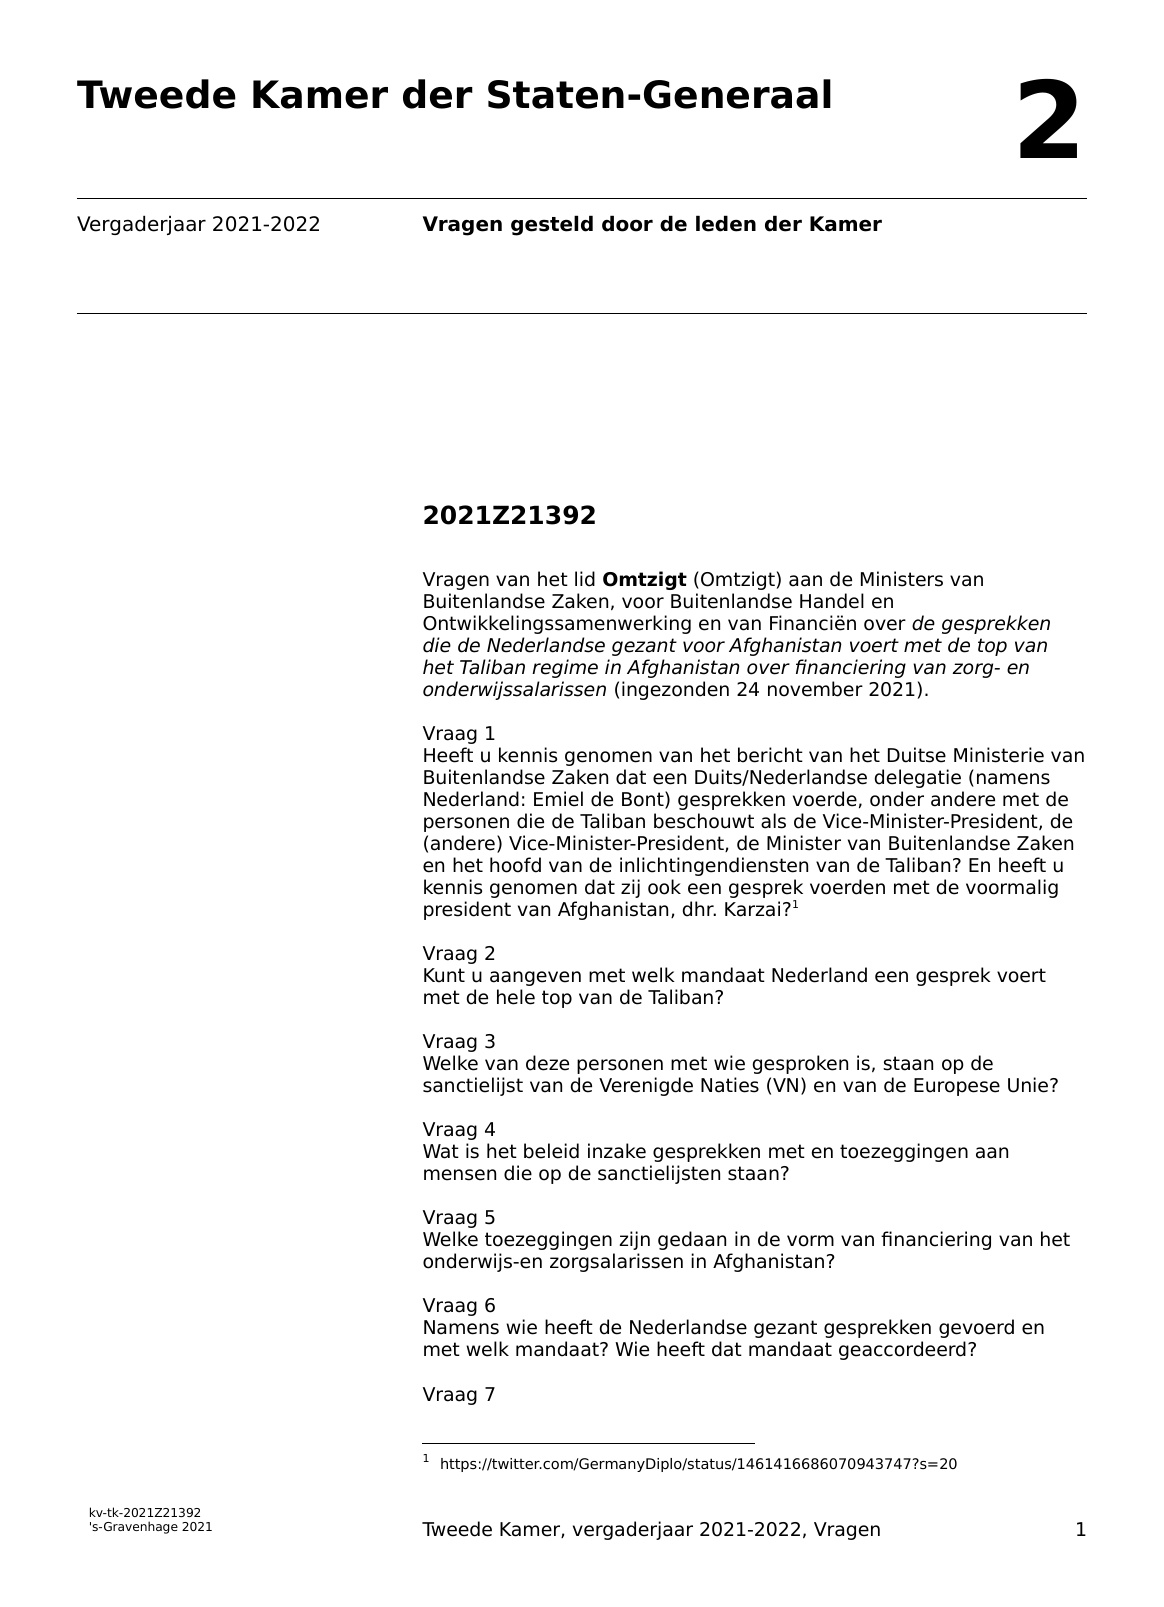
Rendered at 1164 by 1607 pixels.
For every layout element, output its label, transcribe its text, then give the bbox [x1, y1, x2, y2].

text Vraag 1 [422, 723, 1087, 745]
table_cell Vergaderjaar 2021-2022 [77, 199, 422, 313]
text Vraag 6 [422, 1295, 1087, 1317]
text https://twitter.com/GermanyDiplo/status/1461416686070943747?s=20 [422, 1452, 1087, 1474]
table_header Tweede Kamer der Staten-Generaal [77, 59, 886, 198]
text Vraag 7 [422, 1383, 1087, 1405]
text Heeft u kennis genomen van het bericht van het Duitse Ministerie van Buitenlandse Zaken dat een Duits/Nederlandse delegatie (namens Nederland: Emiel de Bont) gesprekken voerde, onder andere met de personen die de Taliban beschouwt als de Vice-Minister-President, de (andere) Vice-Minister-President, de Minister van Buitenlandse Zaken en het hoofd van de inlichtingendiensten van de Taliban? En heeft u kennis genomen dat zij ook een gesprek voerden met de voormalig president van Afghanistan, dhr. Karzai? [422, 745, 1087, 921]
text 2021Z21392 [422, 501, 1087, 531]
text Vraag 5 [422, 1207, 1087, 1229]
text 's-Gravenhage 2021 [88, 1520, 323, 1534]
table_header 2 [886, 59, 1087, 198]
text Kunt u aangeven met welk mandaat Nederland een gesprek voert met de hele top van de Taliban? [422, 965, 1087, 1009]
text Vraag 3 [422, 1031, 1087, 1053]
text Welke van deze personen met wie gesproken is, staan op de sanctielijst van de Verenigde Naties (VN) en van de Europese Unie? [422, 1053, 1087, 1097]
text Vraag 2 [422, 943, 1087, 965]
text kv-tk-2021Z21392 [88, 1506, 323, 1520]
text Wat is het beleid inzake gesprekken met en toezeggingen aan mensen die op de sanctielijsten staan? [422, 1141, 1087, 1185]
table_cell Vragen gesteld door de leden der Kamer [422, 199, 1087, 313]
text Vraag 4 [422, 1119, 1087, 1141]
text Welke toezeggingen zijn gedaan in de vorm van financiering van het onderwijs-en zorgsalarissen in Afghanistan? [422, 1229, 1087, 1273]
text Vragen van het lid Omtzigt (Omtzigt) aan de Ministers van Buitenlandse Zaken, voor Buitenlandse Handel en Ontwikkelingssamenwerking en van Financiën over de gesprekken die de Nederlandse gezant voor Afghanistan voert met de top van het Taliban regime in Afghanistan over financiering van zorg- en onderwijssalarissen (ingezonden 24 november 2021). [422, 569, 1087, 701]
text Namens wie heeft de Nederlandse gezant gesprekken gevoerd en met welk mandaat? Wie heeft dat mandaat geaccordeerd? [422, 1317, 1087, 1361]
